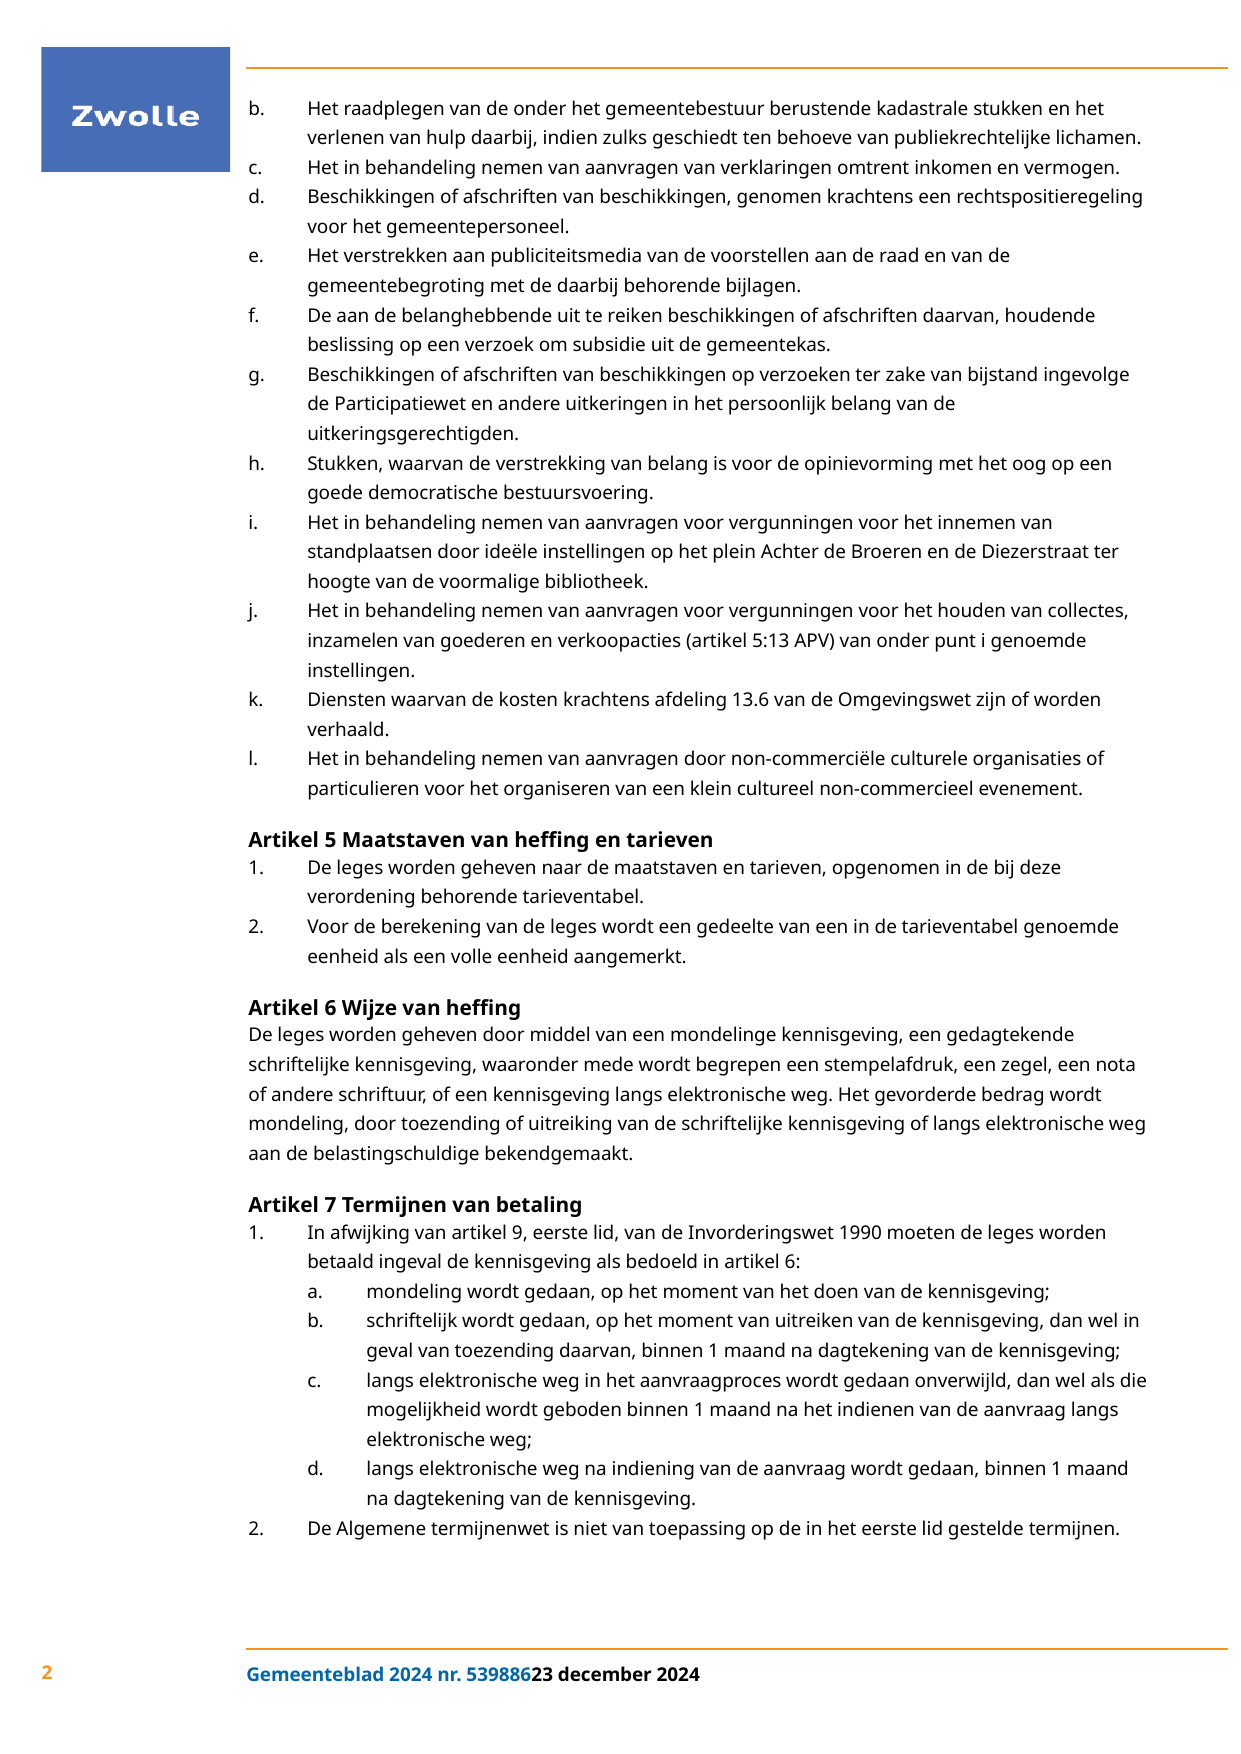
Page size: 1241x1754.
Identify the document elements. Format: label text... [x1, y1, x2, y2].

list Het in behandeling nemen van aanvragen van verklaringen omtrent inkomen en vermogen. [248, 154, 1152, 180]
list langs elektronische weg na indiening van de aanvraag wordt gedaan, binnen 1 maand na dagtekening van de kennisgeving. [307, 1456, 1152, 1511]
list Het in behandeling nemen van aanvragen voor vergunningen voor het houden van collectes, inzamelen van goederen en verkoopacties (artikel 5:13 APV) van onder punt i genoemde instellingen. [248, 598, 1152, 683]
list Beschikkingen of afschriften van beschikkingen, genomen krachtens een rechtspositieregeling voor het gemeentepersoneel. [248, 183, 1152, 239]
list Diensten waarvan de kosten krachtens afdeling 13.6 van de Omgevingswet zijn of worden verhaald. [248, 686, 1152, 742]
list De leges worden geheven naar de maatstaven en tarieven, opgenomen in de bij deze verordening behorende tarieventabel. [248, 854, 1152, 909]
list In afwijking van artikel 9, eerste lid, van de Invorderingswet 1990 moeten de leges worden betaald ingeval de kennisgeving als bedoeld in artikel 6: [248, 1219, 1152, 1274]
list Stukken, waarvan de verstrekking van belang is voor de opinievorming met het oog op een goede democratische bestuursvoering. [248, 450, 1152, 505]
list langs elektronische weg in het aanvraagproces wordt gedaan onverwijld, dan wel als die mogelijkheid wordt geboden binnen 1 maand na het indienen van de aanvraag langs elektronische weg; [307, 1367, 1152, 1452]
picture [41, 47, 231, 172]
text De leges worden geheven door middel van een mondelinge kennisgeving, een gedagtekende schriftelijke kennisgeving, waaronder mede wordt begrepen een stempelafdruk, een zegel, een nota of andere schriftuur, of een kennisgeving langs elektronische weg. Het gevorderde bedrag wordt mondeling, door toezending of uitreiking van de schriftelijke kennisgeving of langs elektronische weg aan de belastingschuldige bekendgemaakt. [248, 1022, 1152, 1166]
list Het raadplegen van de onder het gemeentebestuur berustende kadastrale stukken en het verlenen van hulp daarbij, indien zulks geschiedt ten behoeve van publiekrechtelijke lichamen. [248, 95, 1152, 150]
text Artikel 6 Wijze van heffing [248, 993, 1152, 1022]
list Het in behandeling nemen van aanvragen voor vergunningen voor het innemen van standplaatsen door ideële instellingen op het plein Achter de Broeren en de Diezerstraat ter hoogte van de voormalige bibliotheek. [248, 509, 1152, 594]
list Het in behandeling nemen van aanvragen door non-commerciële culturele organisaties of particulieren voor het organiseren van een klein cultureel non-commercieel evenement. [248, 746, 1152, 801]
list De Algemene termijnenwet is niet van toepassing op de in het eerste lid gestelde termijnen. [248, 1515, 1152, 1540]
list Voor de berekening van de leges wordt een gedeelte van een in de tarieventabel genoemde eenheid als een volle eenheid aangemerkt. [248, 913, 1152, 968]
text Artikel 7 Termijnen van betaling [248, 1190, 1152, 1219]
list mondeling wordt gedaan, op het moment van het doen van de kennisgeving; [307, 1278, 1152, 1304]
list De aan de belanghebbende uit te reiken beschikkingen of afschriften daarvan, houdende beslissing op een verzoek om subsidie uit de gemeentekas. [248, 302, 1152, 357]
text Artikel 5 Maatstaven van heffing en tarieven [248, 826, 1152, 854]
list schriftelijk wordt gedaan, op het moment van uitreiken van de kennisgeving, dan wel in geval van toezending daarvan, binnen 1 maand na dagtekening van de kennisgeving; [307, 1308, 1152, 1363]
list Beschikkingen of afschriften van beschikkingen op verzoeken ter zake van bijstand ingevolge de Participatiewet en andere uitkeringen in het persoonlijk belang van de uitkeringsgerechtigden. [248, 361, 1152, 446]
list Het verstrekken aan publiciteitsmedia van de voorstellen aan de raad en van de gemeentebegroting met de daarbij behorende bijlagen. [248, 243, 1152, 298]
